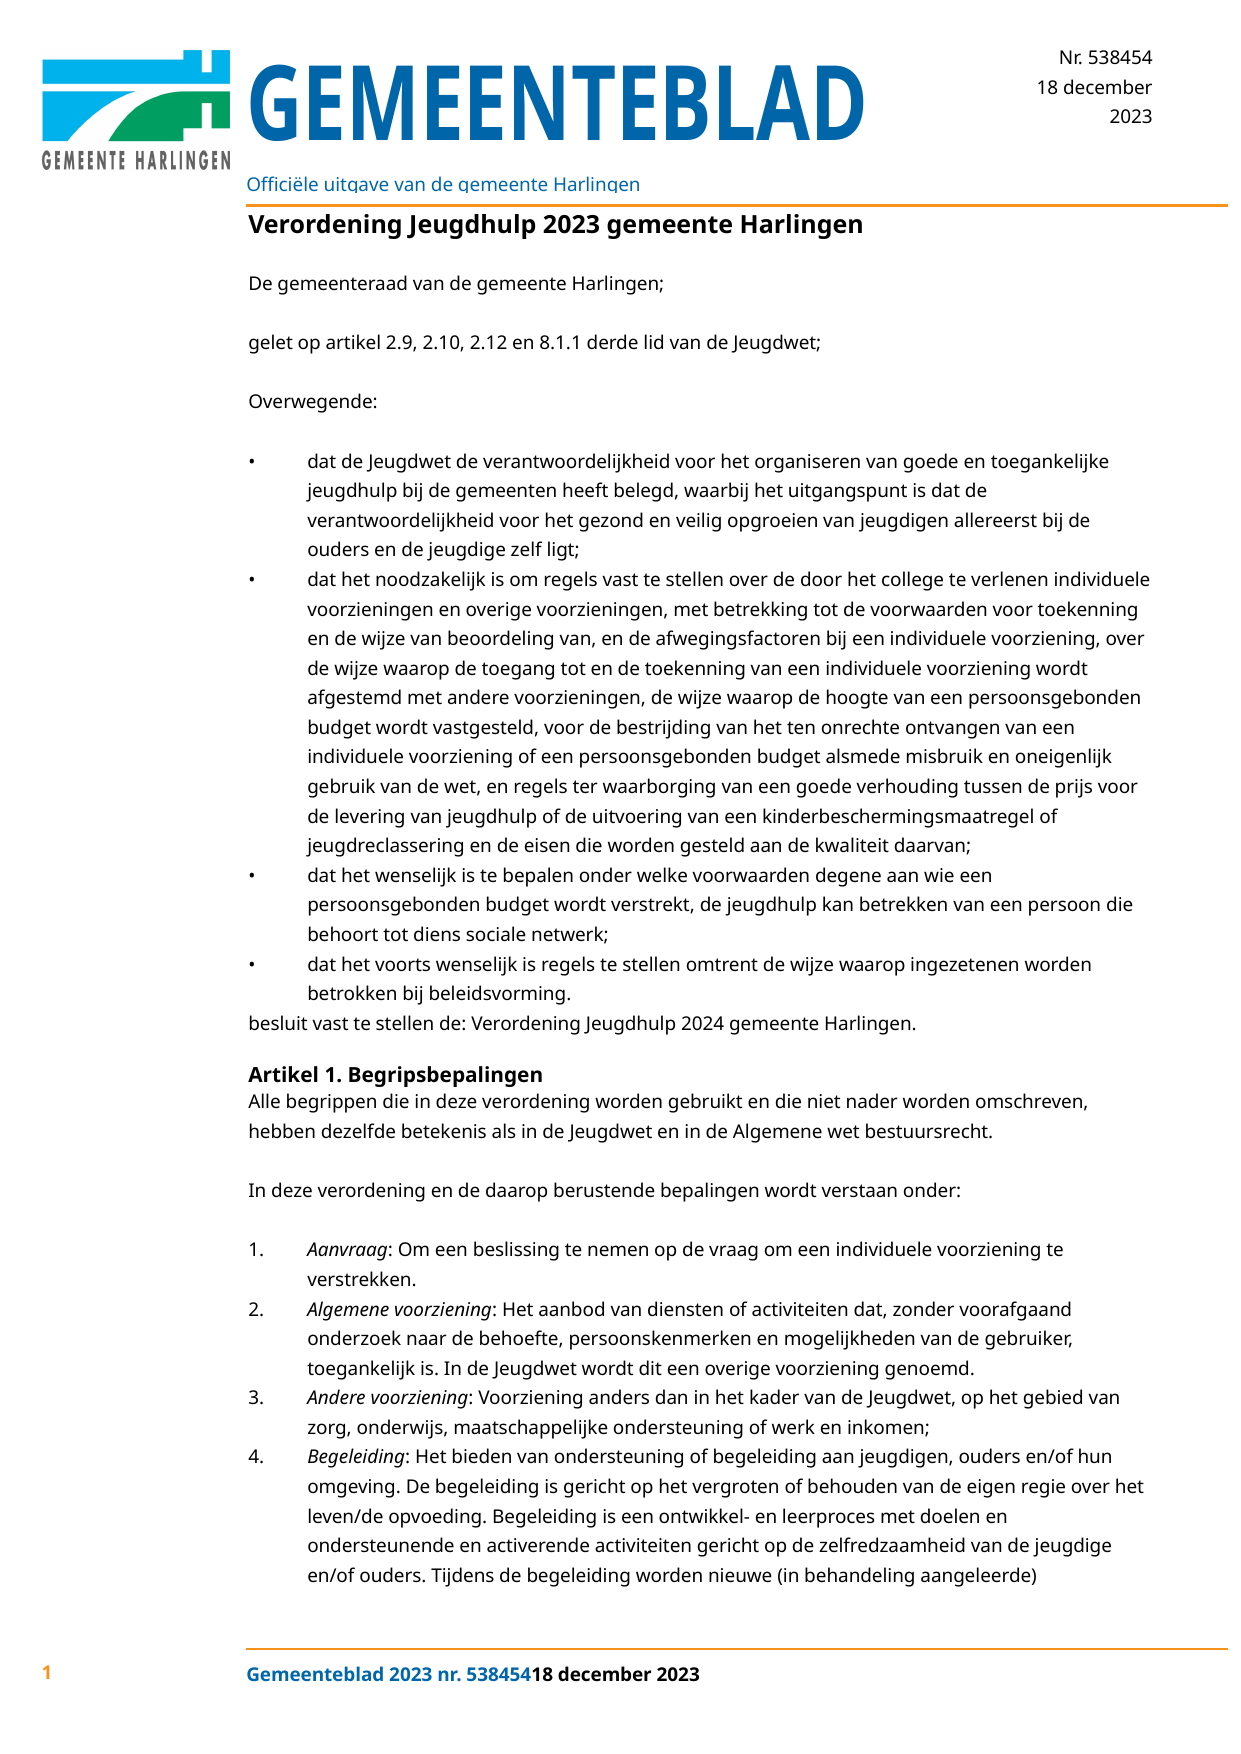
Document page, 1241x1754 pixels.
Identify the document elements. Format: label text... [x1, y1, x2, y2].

text gelet op artikel 2.9, 2.10, 2.12 en 8.1.1 derde lid van de Jeugdwet; [248, 329, 1152, 355]
text De gemeenteraad van de gemeente Harlingen; [248, 270, 1152, 296]
list dat het noodzakelijk is om regels vast te stellen over de door het college te verlenen individuele voorzieningen en overige voorzieningen, met betrekking tot de voorwaarden voor toekenning en de wijze van beoordeling van, en de afwegingsfactoren bij een individuele voorziening, over de wijze waarop de toegang tot en de toekenning van een individuele voorziening wordt afgestemd met andere voorzieningen, de wijze waarop de hoogte van een persoonsgebonden budget wordt vastgesteld, voor de bestrijding van het ten onrechte ontvangen van een individuele voorziening of een persoonsgebonden budget alsmede misbruik en oneigenlijk gebruik van de wet, en regels ter waarborging van een goede verhouding tussen de prijs voor de levering van jeugdhulp of de uitvoering van een kinderbeschermingsmaatregel of jeugdreclassering en de eisen die worden gesteld aan de kwaliteit daarvan; [248, 566, 1152, 858]
list Andere voorziening: Voorziening anders dan in het kader van de Jeugdwet, op het gebied van zorg, onderwijs, maatschappelijke ondersteuning of werk en inkomen; [248, 1384, 1152, 1440]
list dat de Jeugdwet de verantwoordelijkheid voor het organiseren van goede en toegankelijke jeugdhulp bij de gemeenten heeft belegd, waarbij het uitgangspunt is dat de verantwoordelijkheid voor het gezond en veilig opgroeien van jeugdigen allereerst bij de ouders en de jeugdige zelf ligt; [248, 448, 1152, 562]
text Verordening Jeugdhulp 2023 gemeente Harlingen [248, 207, 1152, 241]
text In deze verordening en de daarop berustende bepalingen wordt verstaan onder: [248, 1177, 1152, 1203]
list Aanvraag: Om een beslissing te nemen op de vraag om een individuele voorziening te verstrekken. [248, 1237, 1152, 1292]
list Begeleiding: Het bieden van ondersteuning of begeleiding aan jeugdigen, ouders en/of hun omgeving. De begeleiding is gericht op het vergroten of behouden van de eigen regie over het leven/de opvoeding. Begeleiding is een ontwikkel- en leerproces met doelen en ondersteunende en activerende activiteiten gericht op de zelfredzaamheid van de jeugdige en/of ouders. Tijdens de begeleiding worden nieuwe (in behandeling aangeleerde) [248, 1444, 1152, 1588]
text Alle begrippen die in deze verordening worden gebruikt en die niet nader worden omschreven, hebben dezelfde betekenis als in de Jeugdwet en in de Algemene wet bestuursrecht. [248, 1089, 1152, 1144]
picture [41, 47, 231, 172]
text besluit vast te stellen de: Verordening Jeugdhulp 2024 gemeente Harlingen. [248, 1010, 1152, 1036]
list dat het voorts wenselijk is regels te stellen omtrent de wijze waarop ingezetenen worden betrokken bij beleidsvorming. [248, 951, 1152, 1006]
text Artikel 1. Begripsbepalingen [248, 1060, 1152, 1089]
list Algemene voorziening: Het aanbod van diensten of activiteiten dat, zonder voorafgaand onderzoek naar de behoefte, persoonskenmerken en mogelijkheden van de gebruiker, toegankelijk is. In de Jeugdwet wordt dit een overige voorziening genoemd. [248, 1296, 1152, 1381]
list dat het wenselijk is te bepalen onder welke voorwaarden degene aan wie een persoonsgebonden budget wordt verstrekt, de jeugdhulp kan betrekken van een persoon die behoort tot diens sociale netwerk; [248, 862, 1152, 947]
text Overwegende: [248, 389, 1152, 414]
